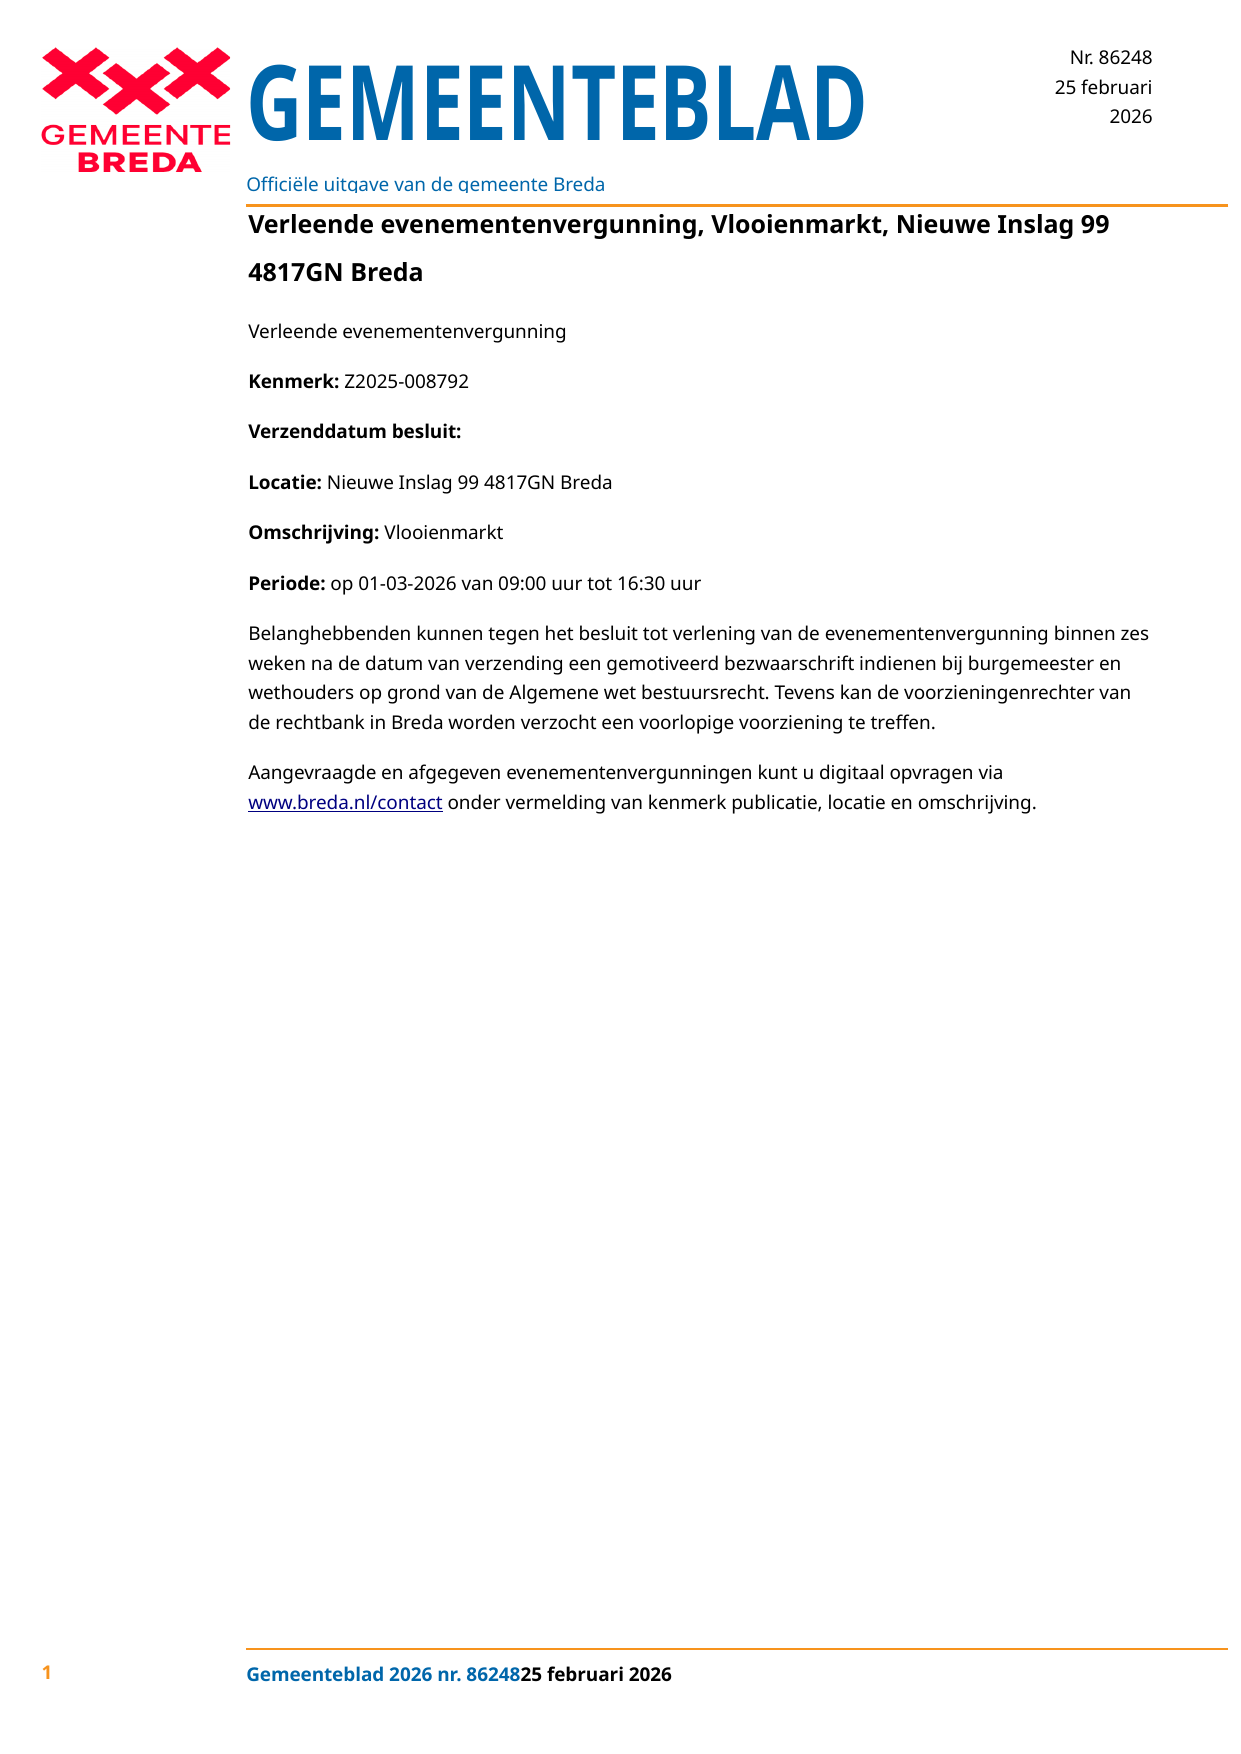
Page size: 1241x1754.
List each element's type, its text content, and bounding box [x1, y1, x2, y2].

text Verzenddatum besluit: [248, 419, 1152, 444]
text Belanghebbenden kunnen tegen het besluit tot verlening van de evenementenvergunning binnen zes weken na de datum van verzending een gemotiveerd bezwaarschrift indienen bij burgemeester en wethouders op grond van de Algemene wet bestuursrecht. Tevens kan de voorzieningenrechter van de rechtbank in Breda worden verzocht een voorlopige voorziening te treffen. [248, 620, 1152, 735]
text Locatie: Nieuwe Inslag 99 4817GN Breda [248, 469, 1152, 495]
text Verleende evenementenvergunning [248, 318, 1152, 344]
text Verleende evenementenvergunning, Vlooienmarkt, Nieuwe Inslag 99 4817GN Breda [248, 207, 1152, 288]
text Omschrijving: Vlooienmarkt [248, 519, 1152, 545]
picture [41, 47, 231, 172]
text Periode: op 01-03-2026 van 09:00 uur tot 16:30 uur [248, 570, 1152, 596]
text Aangevraagde en afgegeven evenementenvergunningen kunt u digitaal opvragen via www.breda.nl/contact onder vermelding van kenmerk publicatie, locatie en omschrijving. [248, 759, 1152, 815]
text Kenmerk: Z2025-008792 [248, 368, 1152, 394]
